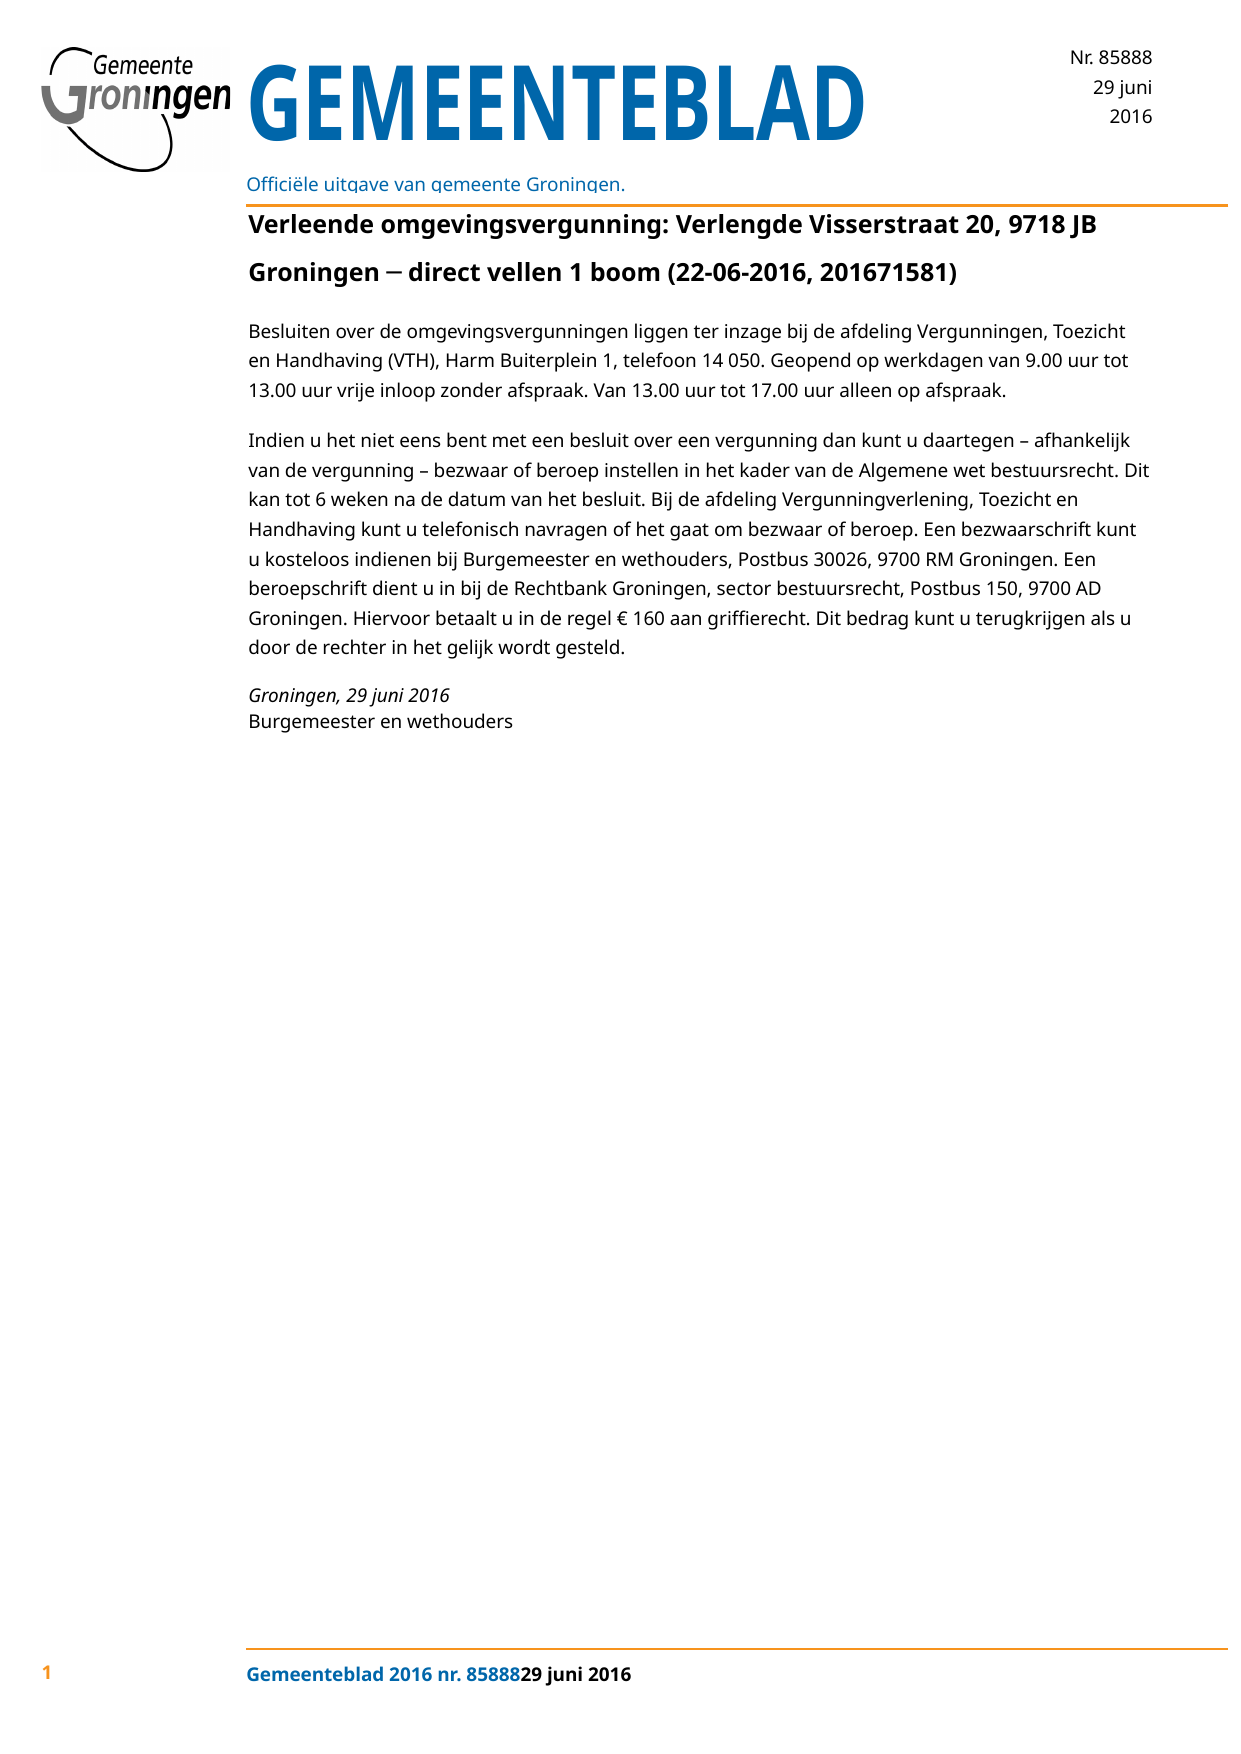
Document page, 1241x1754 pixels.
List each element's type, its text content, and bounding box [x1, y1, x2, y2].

text Verleende omgevingsvergunning: Verlengde Visserstraat 20, 9718 JB Groningen ─ direct vellen 1 boom (22-06-2016, 201671581) [248, 207, 1152, 288]
text Besluiten over de omgevingsvergunningen liggen ter inzage bij de afdeling Vergunningen, Toezicht en Handhaving (VTH), Harm Buiterplein 1, telefoon 14 050. Geopend op werkdagen van 9.00 uur tot 13.00 uur vrije inloop zonder afspraak. Van 13.00 uur tot 17.00 uur alleen op afspraak. [248, 318, 1152, 403]
picture [41, 47, 231, 172]
text Groningen, 29 juni 2016 [248, 682, 1152, 708]
text Burgemeester en wethouders [248, 708, 1152, 734]
text Indien u het niet eens bent met een besluit over een vergunning dan kunt u daartegen – afhankelijk van de vergunning – bezwaar of beroep instellen in het kader van de Algemene wet bestuursrecht. Dit kan tot 6 weken na de datum van het besluit. Bij de afdeling Vergunningverlening, Toezicht en Handhaving kunt u telefonisch navragen of het gaat om bezwaar of beroep. Een bezwaarschrift kunt u kosteloos indienen bij Burgemeester en wethouders, Postbus 30026, 9700 RM Groningen. Een beroepschrift dient u in bij de Rechtbank Groningen, sector bestuursrecht, Postbus 150, 9700 AD Groningen. Hiervoor betaalt u in de regel € 160 aan griffierecht. Dit bedrag kunt u terugkrijgen als u door de rechter in het gelijk wordt gesteld. [248, 427, 1152, 660]
